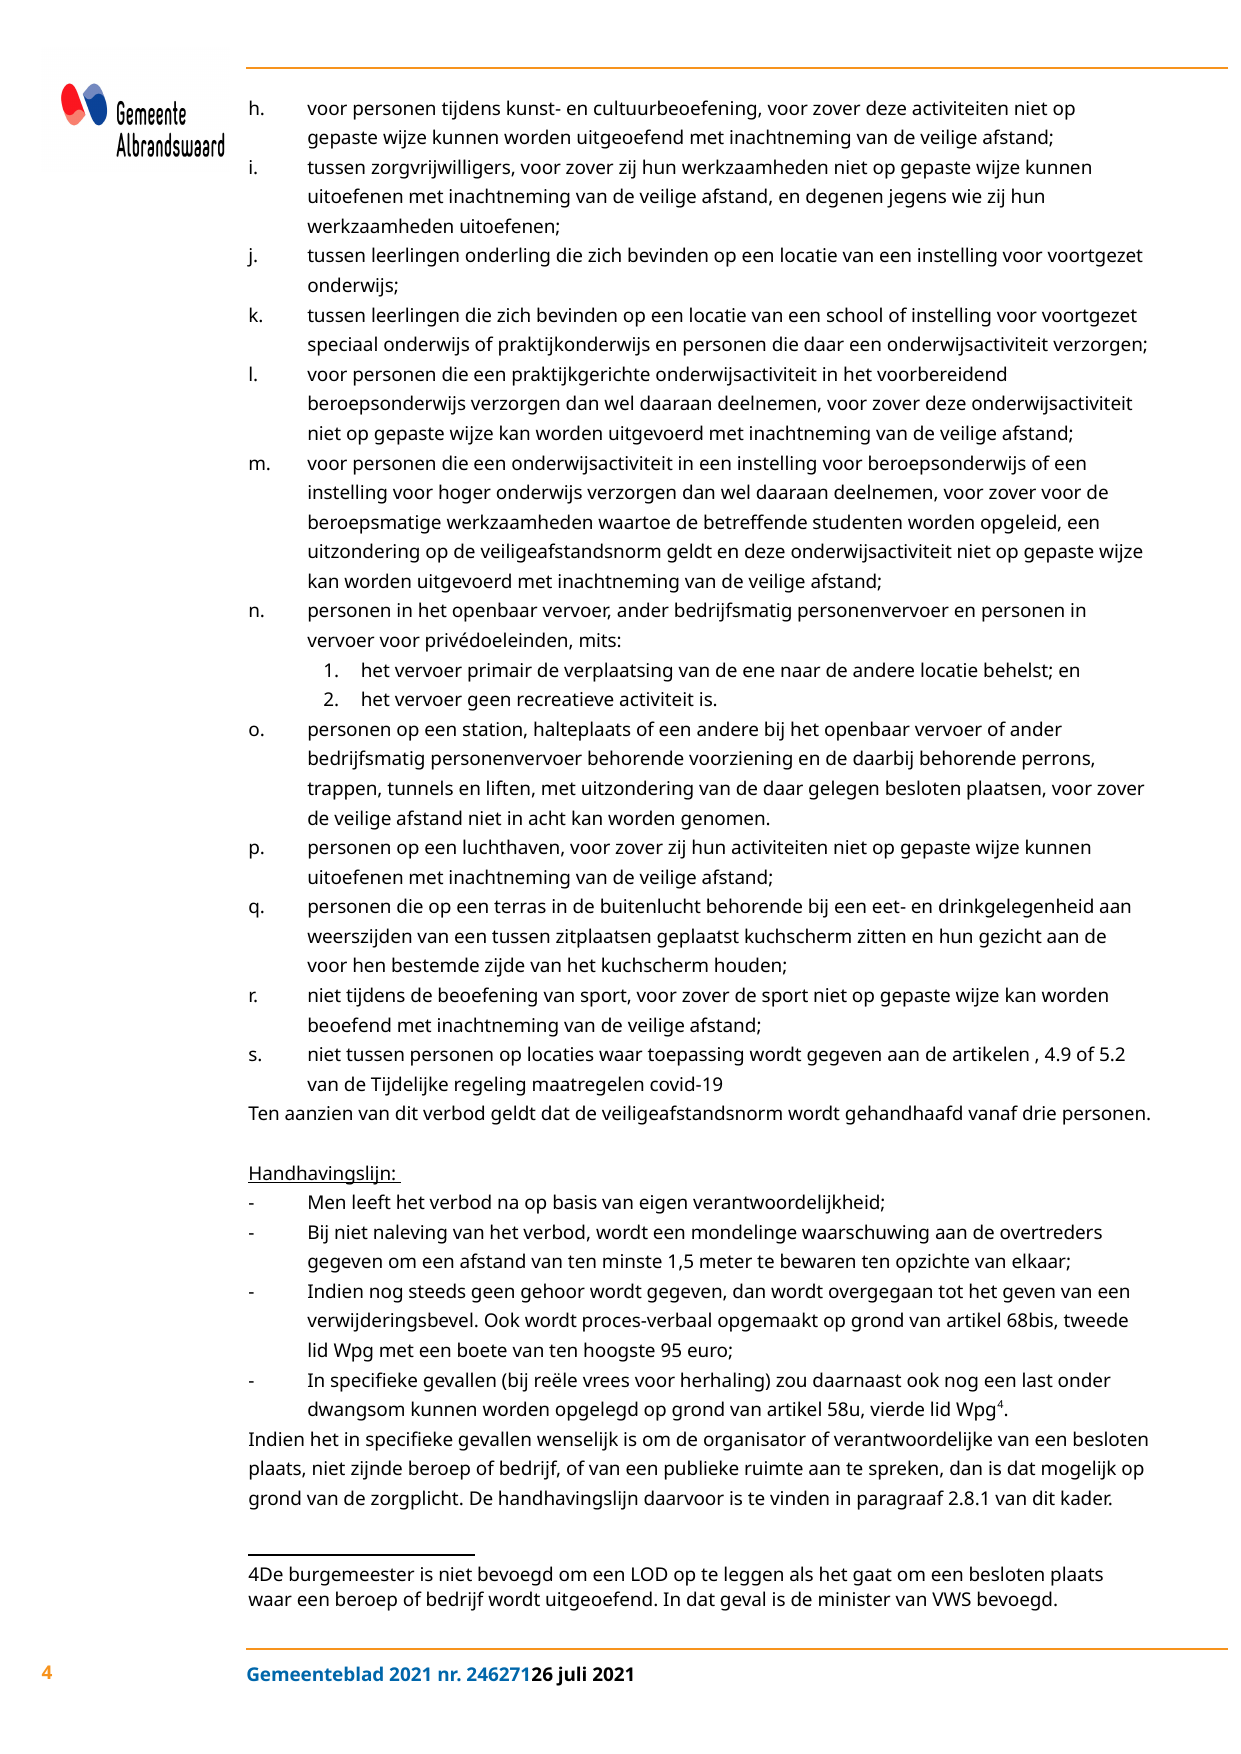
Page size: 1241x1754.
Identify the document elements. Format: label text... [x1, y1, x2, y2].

list personen in het openbaar vervoer, ander bedrijfsmatig personenvervoer en personen in vervoer voor privédoeleinden, mits: [248, 598, 1152, 653]
text Handhavingslijn: [248, 1160, 1152, 1186]
list voor personen tijdens kunst- en cultuurbeoefening, voor zover deze activiteiten niet op gepaste wijze kunnen worden uitgeoefend met inachtneming van de veilige afstand; [248, 95, 1152, 150]
list Men leeft het verbod na op basis van eigen verantwoordelijkheid; [248, 1189, 1152, 1215]
list het vervoer primair de verplaatsing van de ene naar de andere locatie behelst; en [323, 657, 1152, 683]
text Ten aanzien van dit verbod geldt dat de veiligeafstandsnorm wordt gehandhaafd vanaf drie personen. [248, 1101, 1152, 1126]
list voor personen die een praktijkgerichte onderwijsactiviteit in het voorbereidend beroepsonderwijs verzorgen dan wel daaraan deelnemen, voor zover deze onderwijsactiviteit niet op gepaste wijze kan worden uitgevoerd met inachtneming van de veilige afstand; [248, 361, 1152, 446]
list niet tussen personen op locaties waar toepassing wordt gegeven aan de artikelen , 4.9 of 5.2 van de Tijdelijke regeling maatregelen covid-19 [248, 1041, 1152, 1097]
list Indien nog steeds geen gehoor wordt gegeven, dan wordt overgegaan tot het geven van een verwijderingsbevel. Ook wordt proces-verbaal opgemaakt op grond van artikel 68bis, tweede lid Wpg met een boete van ten hoogste 95 euro; [248, 1278, 1152, 1363]
list Bij niet naleving van het verbod, wordt een mondelinge waarschuwing aan de overtreders gegeven om een afstand van ten minste 1,5 meter te bewaren ten opzichte van elkaar; [248, 1219, 1152, 1274]
list De burgemeester is niet bevoegd om een LOD op te leggen als het gaat om een besloten plaats waar een beroep of bedrijf wordt uitgeoefend. In dat geval is de minister van VWS bevoegd. [248, 1561, 1152, 1612]
list het vervoer geen recreatieve activiteit is. [323, 686, 1152, 712]
picture [41, 47, 231, 172]
list niet tijdens de beoefening van sport, voor zover de sport niet op gepaste wijze kan worden beoefend met inachtneming van de veilige afstand; [248, 982, 1152, 1038]
list voor personen die een onderwijsactiviteit in een instelling voor beroepsonderwijs of een instelling voor hoger onderwijs verzorgen dan wel daaraan deelnemen, voor zover voor de beroepsmatige werkzaamheden waartoe de betreffende studenten worden opgeleid, een uitzondering op de veiligeafstandsnorm geldt en deze onderwijsactiviteit niet op gepaste wijze kan worden uitgevoerd met inachtneming van de veilige afstand; [248, 450, 1152, 594]
list personen die op een terras in de buitenlucht behorende bij een eet- en drinkgelegenheid aan weerszijden van een tussen zitplaatsen geplaatst kuchscherm zitten en hun gezicht aan de voor hen bestemde zijde van het kuchscherm houden; [248, 893, 1152, 978]
list tussen leerlingen die zich bevinden op een locatie van een school of instelling voor voortgezet speciaal onderwijs of praktijkonderwijs en personen die daar een onderwijsactiviteit verzorgen; [248, 302, 1152, 357]
list tussen leerlingen onderling die zich bevinden op een locatie van een instelling voor voortgezet onderwijs; [248, 243, 1152, 298]
list personen op een luchthaven, voor zover zij hun activiteiten niet op gepaste wijze kunnen uitoefenen met inachtneming van de veilige afstand; [248, 834, 1152, 890]
list In specifieke gevallen (bij reële vrees voor herhaling) zou daarnaast ook nog een last onder dwangsom kunnen worden opgelegd op grond van artikel 58u, vierde lid Wpg. [248, 1367, 1152, 1422]
list personen op een station, halteplaats of een andere bij het openbaar vervoer of ander bedrijfsmatig personenvervoer behorende voorziening en de daarbij behorende perrons, trappen, tunnels en liften, met uitzondering van de daar gelegen besloten plaatsen, voor zover de veilige afstand niet in acht kan worden genomen. [248, 716, 1152, 831]
list tussen zorgvrijwilligers, voor zover zij hun werkzaamheden niet op gepaste wijze kunnen uitoefenen met inachtneming van de veilige afstand, en degenen jegens wie zij hun werkzaamheden uitoefenen; [248, 154, 1152, 239]
text Indien het in specifieke gevallen wenselijk is om de organisator of verantwoordelijke van een besloten plaats, niet zijnde beroep of bedrijf, of van een publieke ruimte aan te spreken, dan is dat mogelijk op grond van de zorgplicht. De handhavingslijn daarvoor is te vinden in paragraaf 2.8.1 van dit kader. [248, 1426, 1152, 1511]
